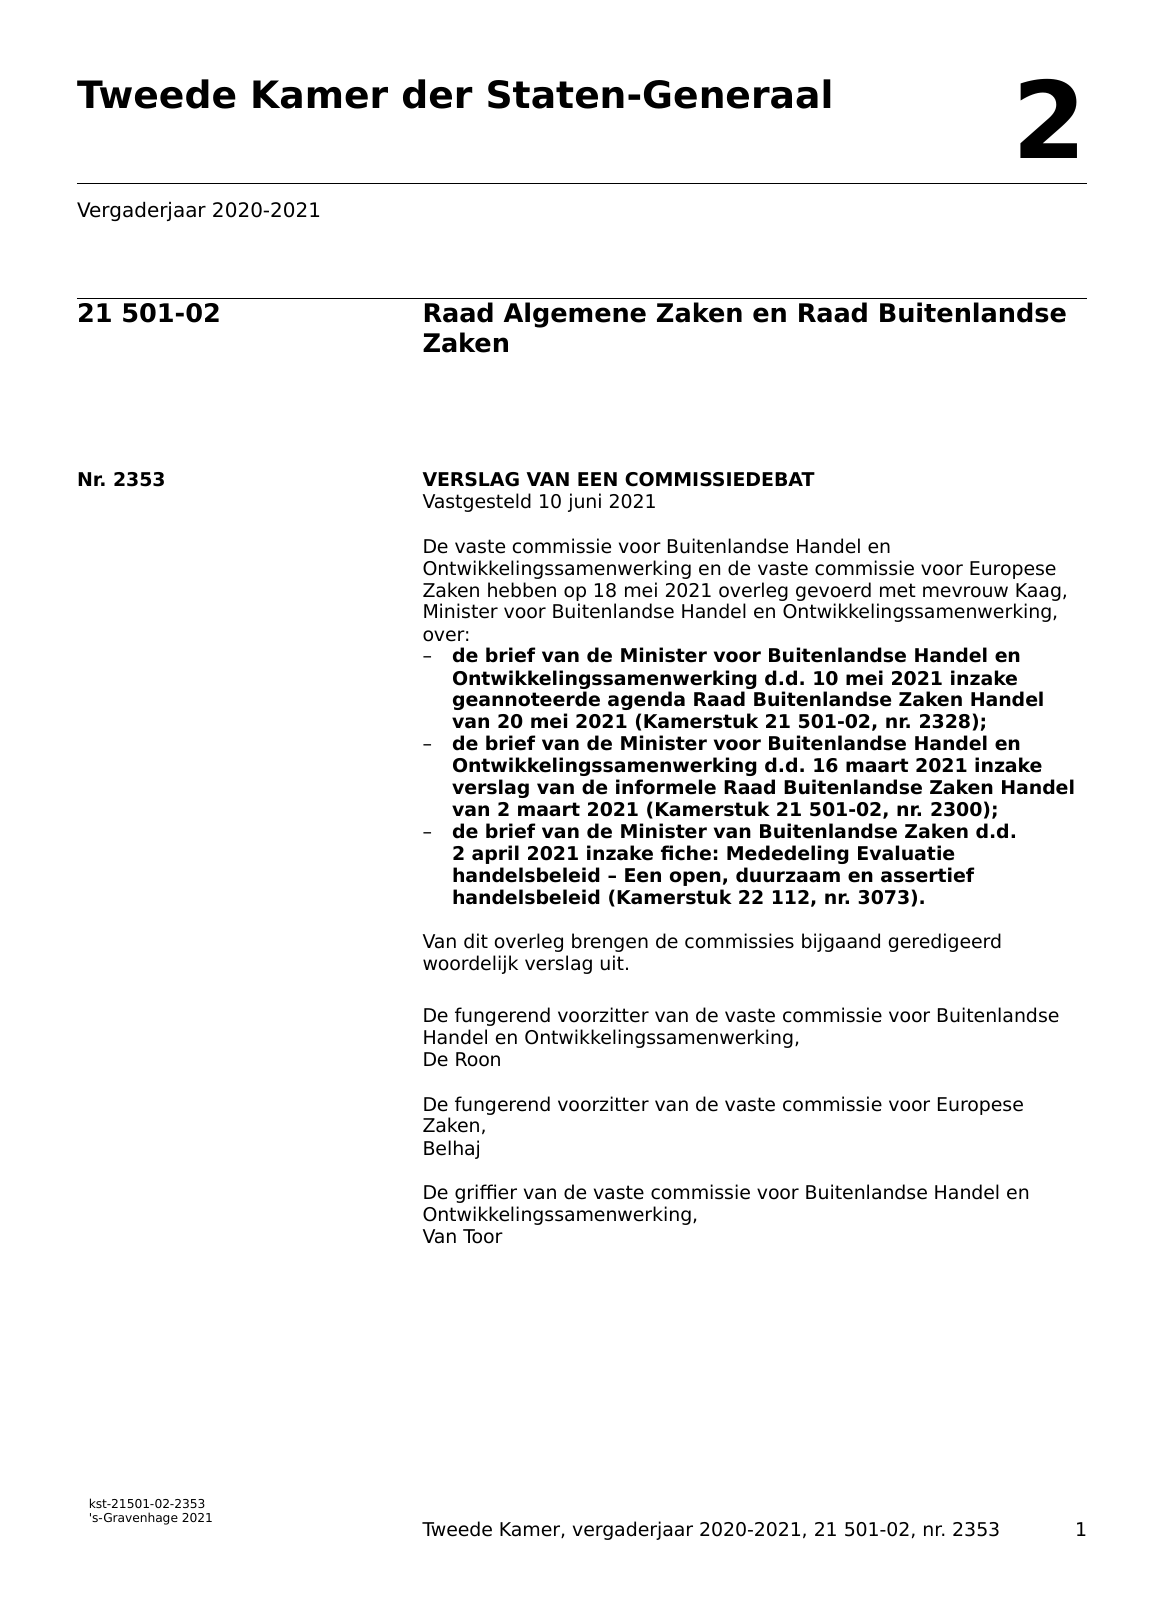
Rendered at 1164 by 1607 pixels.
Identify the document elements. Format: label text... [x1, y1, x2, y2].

table_cell Vergaderjaar 2020-2021 [77, 184, 1087, 298]
text 's-Gravenhage 2021 [88, 1511, 323, 1525]
text De griffier van de vaste commissie voor Buitenlandse Handel en Ontwikkelingssamenwerking, Van Toor [422, 1182, 1087, 1247]
text – de brief van de Minister voor Buitenlandse Handel en Ontwikkelingssamenwerking d.d. 16 maart 2021 inzake verslag van de informele Raad Buitenlandse Zaken Handel van 2 maart 2021 (Kamerstuk 21 501-02, nr. 2300); [422, 733, 1087, 821]
text Van dit overleg brengen de commissies bijgaand geredigeerd woordelijk verslag uit. [422, 931, 1087, 975]
subtitle Nr. 2353 VERSLAG VAN EEN COMMISSIEDEBAT [77, 469, 1087, 491]
table_header Tweede Kamer der Staten-Generaal [77, 59, 886, 183]
text – de brief van de Minister van Buitenlandse Zaken d.d. 2 april 2021 inzake fiche: Mededeling Evaluatie handelsbeleid – Een open, duurzaam en assertief handelsbeleid (Kamerstuk 22 112, nr. 3073). [422, 821, 1087, 909]
text kst-21501-02-2353 [88, 1497, 323, 1511]
table_header 2 [886, 59, 1087, 183]
text – de brief van de Minister voor Buitenlandse Handel en Ontwikkelingssamenwerking d.d. 10 mei 2021 inzake geannoteerde agenda Raad Buitenlandse Zaken Handel van 20 mei 2021 (Kamerstuk 21 501-02, nr. 2328); [422, 645, 1087, 733]
subtitle 21 501-02 Raad Algemene Zaken en Raad Buitenlandse Zaken [77, 299, 1087, 358]
text De vaste commissie voor Buitenlandse Handel en Ontwikkelingssamenwerking en de vaste commissie voor Europese Zaken hebben op 18 mei 2021 overleg gevoerd met mevrouw Kaag, Minister voor Buitenlandse Handel en Ontwikkelingssamenwerking, over: [422, 536, 1087, 645]
text De fungerend voorzitter van de vaste commissie voor Buitenlandse Handel en Ontwikkelingssamenwerking, De Roon [422, 1005, 1087, 1071]
text De fungerend voorzitter van de vaste commissie voor Europese Zaken, Belhaj [422, 1093, 1087, 1159]
text Vastgesteld 10 juni 2021 [422, 491, 1087, 513]
